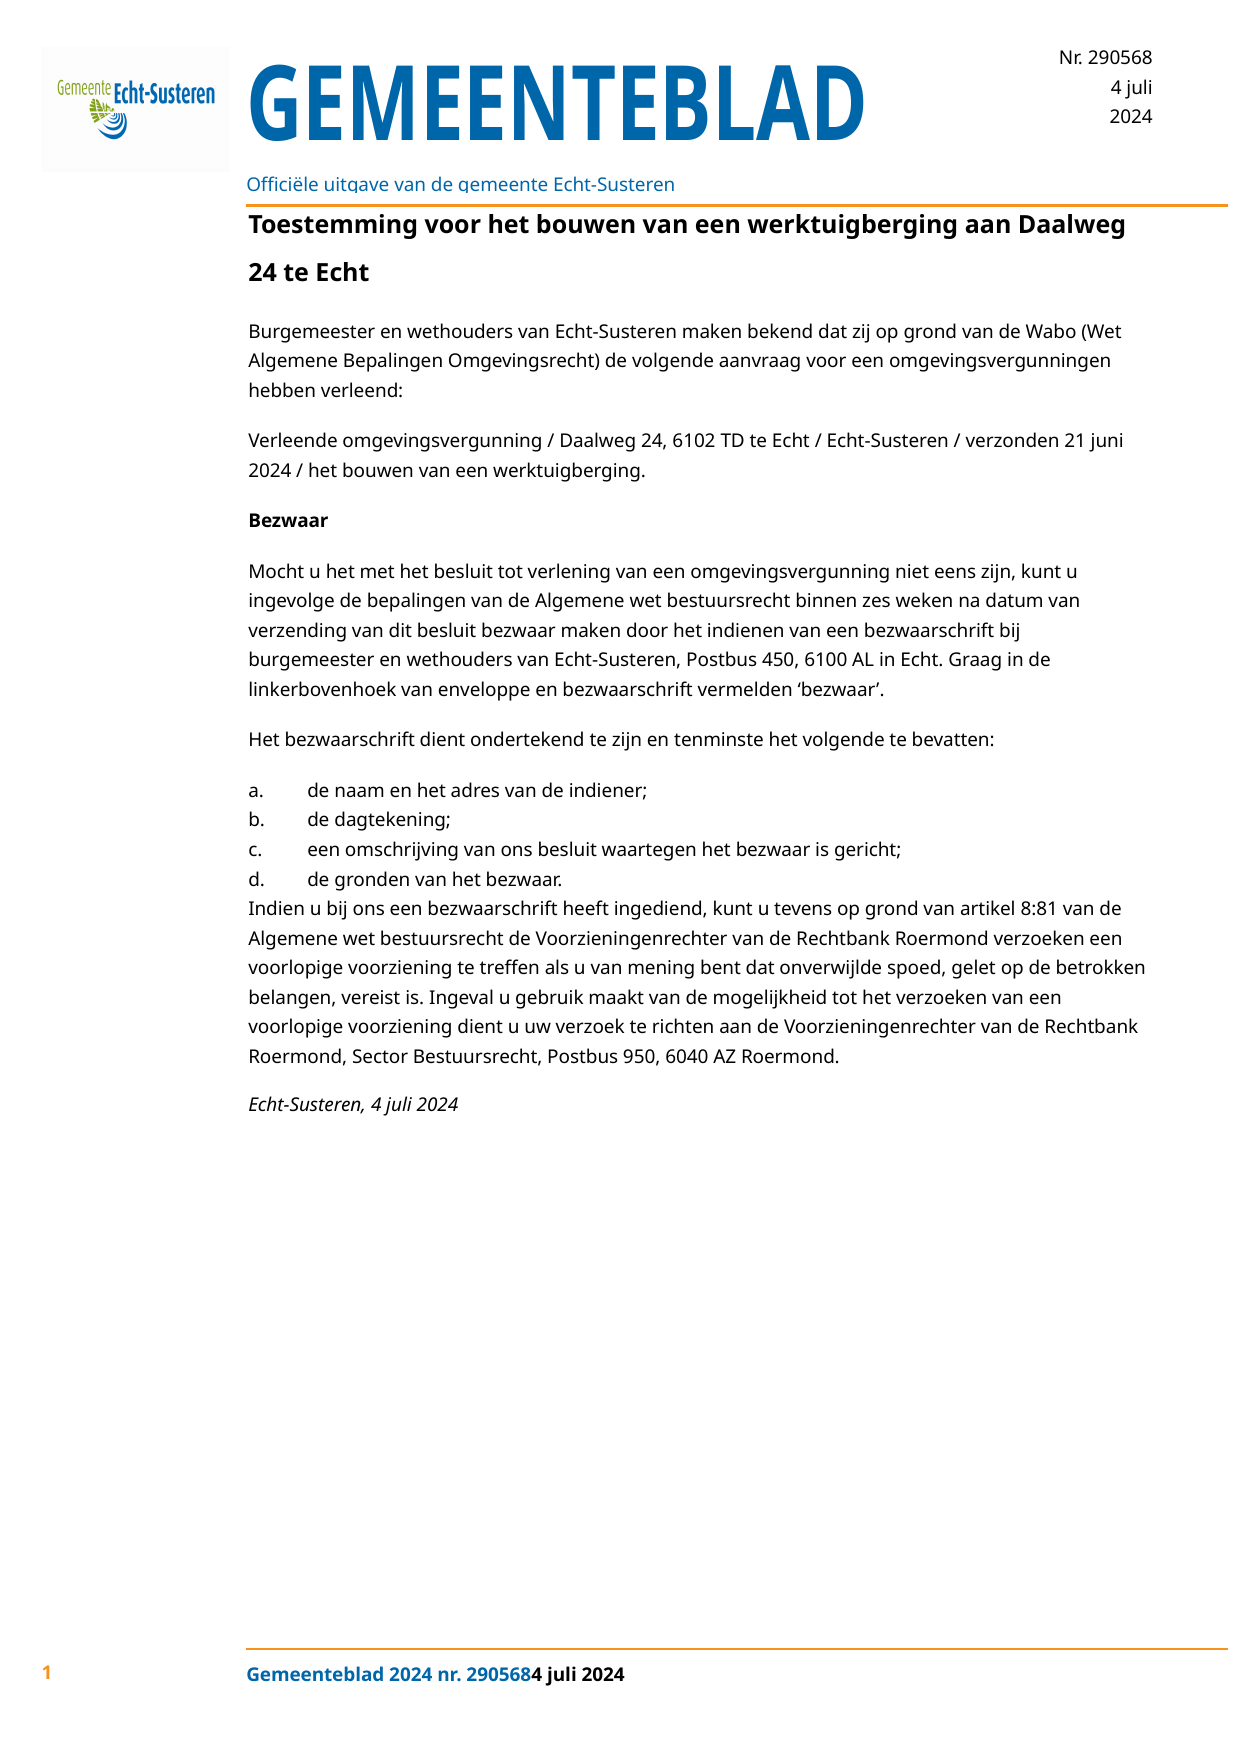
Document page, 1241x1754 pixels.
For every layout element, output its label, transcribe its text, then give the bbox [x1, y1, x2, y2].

list de dagtekening; [248, 807, 1152, 832]
list de gronden van het bezwaar. [248, 866, 1152, 892]
picture [41, 47, 231, 172]
list de naam en het adres van de indiener; [248, 777, 1152, 803]
text Mocht u het met het besluit tot verlening van een omgevingsvergunning niet eens zijn, kunt u ingevolge de bepalingen van de Algemene wet bestuursrecht binnen zes weken na datum van verzending van dit besluit bezwaar maken door het indienen van een bezwaarschrift bij burgemeester en wethouders van Echt-Susteren, Postbus 450, 6100 AL in Echt. Graag in de linkerbovenhoek van enveloppe en bezwaarschrift vermelden ‘bezwaar’. [248, 558, 1152, 702]
text Het bezwaarschrift dient ondertekend te zijn en tenminste het volgende te bevatten: [248, 727, 1152, 752]
text Verleende omgevingsvergunning / Daalweg 24, 6102 TD te Echt / Echt-Susteren / verzonden 21 juni 2024 / het bouwen van een werktuigberging. [248, 427, 1152, 483]
text Toestemming voor het bouwen van een werktuigberging aan Daalweg 24 te Echt [248, 207, 1152, 288]
text Indien u bij ons een bezwaarschrift heeft ingediend, kunt u tevens op grond van artikel 8:81 van de Algemene wet bestuursrecht de Voorzieningenrechter van de Rechtbank Roermond verzoeken een voorlopige voorziening te treffen als u van mening bent dat onverwijlde spoed, gelet op de betrokken belangen, vereist is. Ingeval u gebruik maakt van de mogelijkheid tot het verzoeken van een voorlopige voorziening dient u uw verzoek te richten aan de Voorzieningenrechter van de Rechtbank Roermond, Sector Bestuursrecht, Postbus 950, 6040 AZ Roermond. [248, 895, 1152, 1069]
list een omschrijving van ons besluit waartegen het bezwaar is gericht; [248, 836, 1152, 862]
text Bezwaar [248, 507, 1152, 533]
text Echt-Susteren, 4 juli 2024 [248, 1091, 1152, 1117]
text Burgemeester en wethouders van Echt-Susteren maken bekend dat zij op grond van de Wabo (Wet Algemene Bepalingen Omgevingsrecht) de volgende aanvraag voor een omgevingsvergunningen hebben verleend: [248, 318, 1152, 403]
